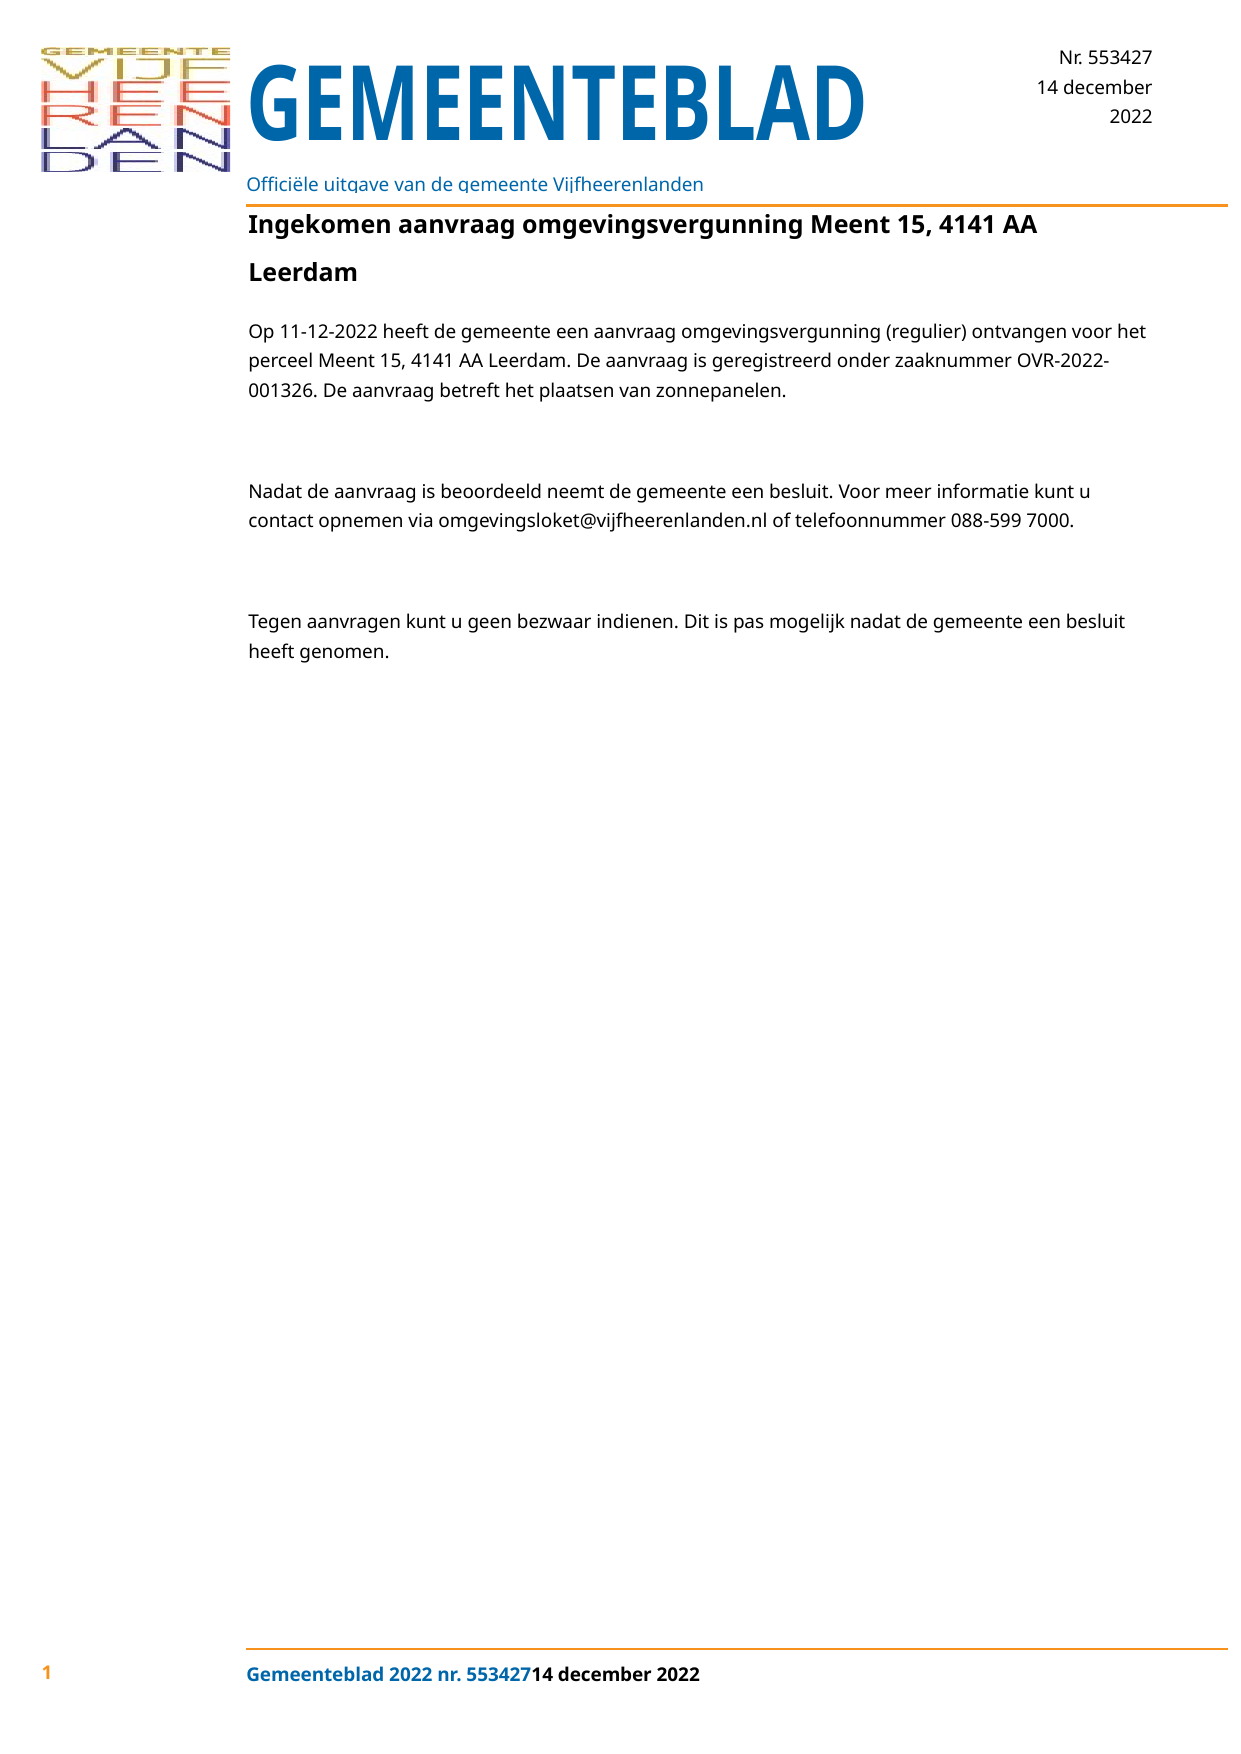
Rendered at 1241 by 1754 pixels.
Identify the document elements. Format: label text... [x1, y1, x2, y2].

text Op 11-12-2022 heeft de gemeente een aanvraag omgevingsvergunning (regulier) ontvangen voor het perceel Meent 15, 4141 AA Leerdam. De aanvraag is geregistreerd onder zaaknummer OVR-2022-001326. De aanvraag betreft het plaatsen van zonnepanelen. [248, 318, 1152, 403]
text Nadat de aanvraag is beoordeeld neemt de gemeente een besluit. Voor meer informatie kunt u contact opnemen via omgevingsloket@vijfheerenlanden.nl of telefoonnummer 088-599 7000. [248, 478, 1152, 533]
picture [41, 47, 231, 172]
text Tegen aanvragen kunt u geen bezwaar indienen. Dit is pas mogelijk nadat de gemeente een besluit heeft genomen. [248, 608, 1152, 664]
text Ingekomen aanvraag omgevingsvergunning Meent 15, 4141 AA Leerdam [248, 207, 1152, 288]
